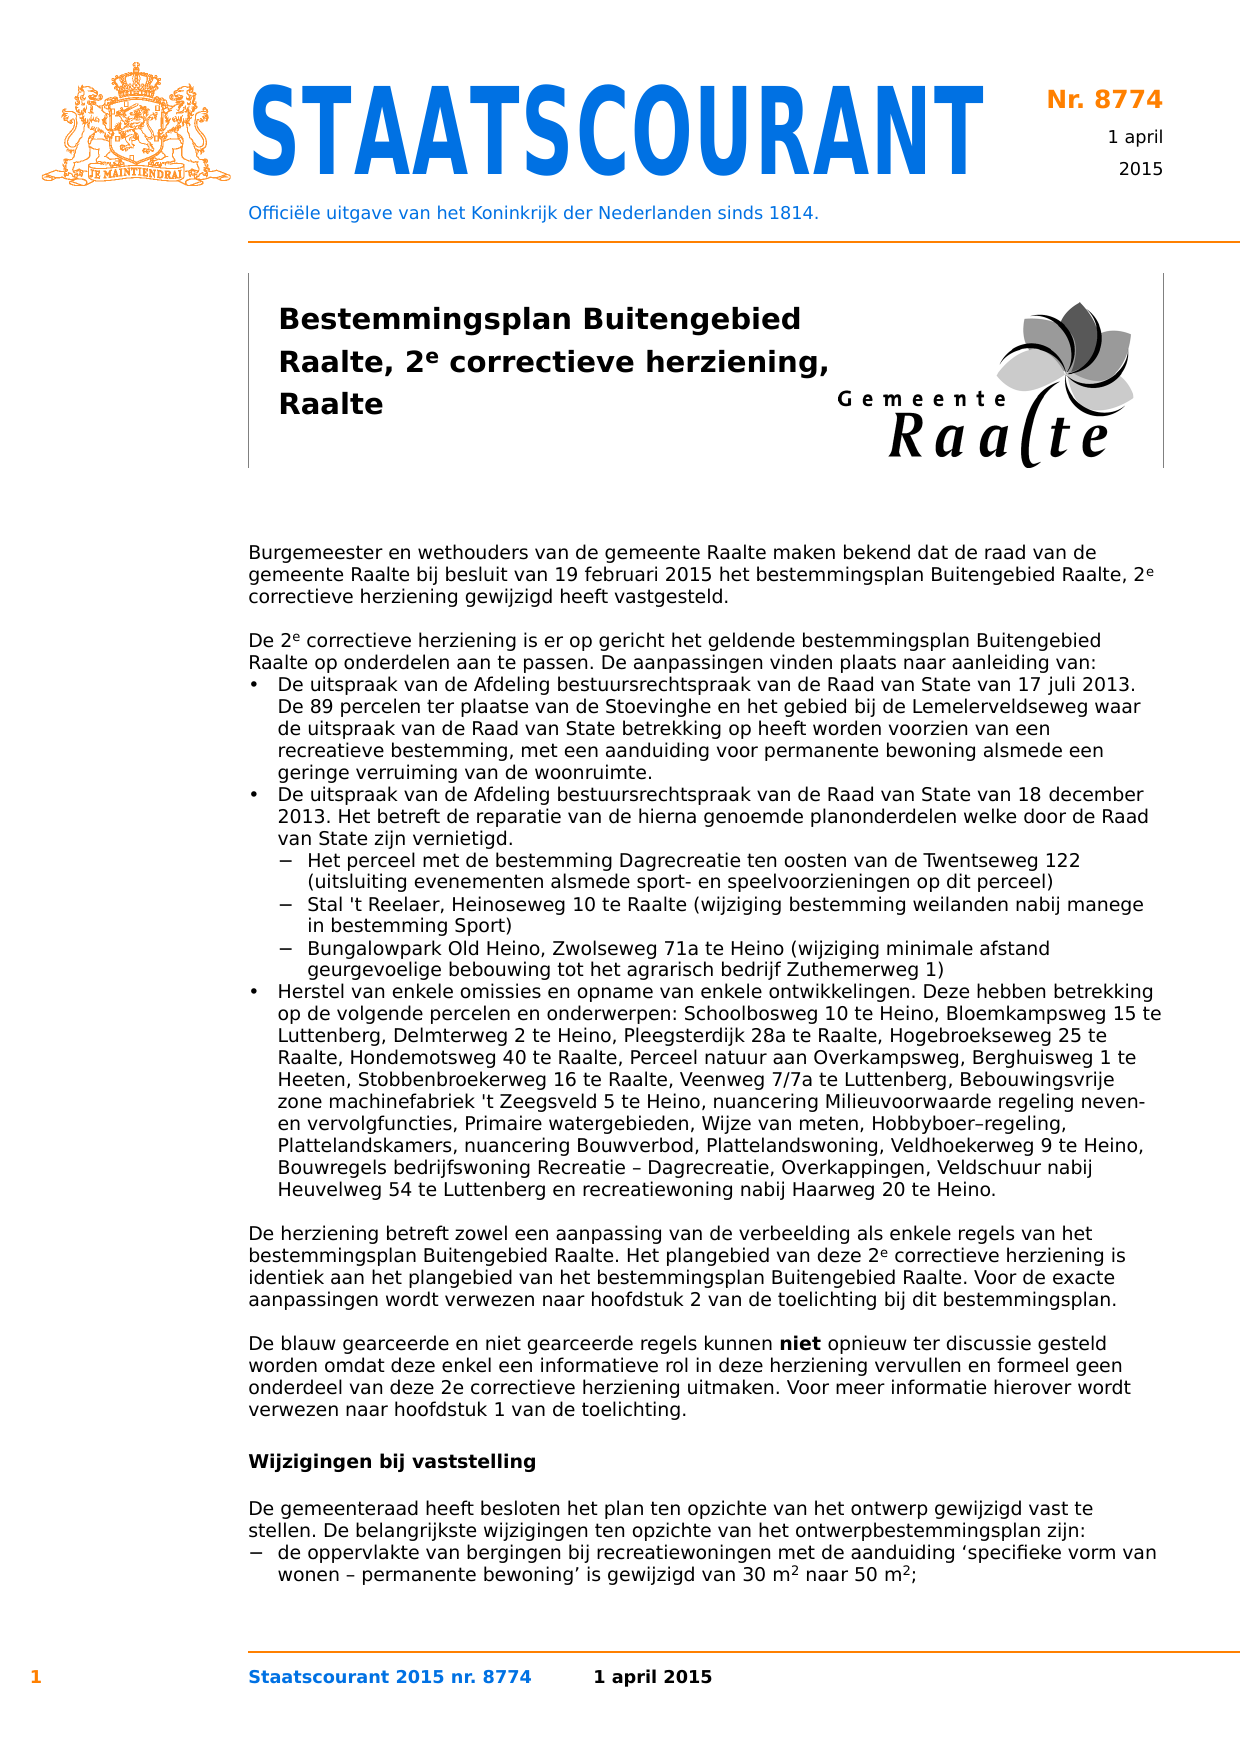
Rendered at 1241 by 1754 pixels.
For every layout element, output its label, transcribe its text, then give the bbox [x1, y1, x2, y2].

picture [41, 62, 231, 186]
text De blauw gearceerde en niet gearceerde regels kunnen niet opnieuw ter discussie gesteld worden omdat deze enkel een informatieve rol in deze herziening vervullen en formeel geen onderdeel van deze 2e correctieve herziening uitmaken. Voor meer informatie hierover wordt verwezen naar hoofdstuk 1 van de toelichting. [248, 1333, 1163, 1421]
subtitle Bestemmingsplan Buitengebied Raalte, 2e correctieve herziening, Raalte [249, 273, 1163, 468]
text • De uitspraak van de Afdeling bestuursrechtspraak van de Raad van State van 17 juli 2013. [248, 674, 1163, 696]
text − Bungalowpark Old Heino, Zwolseweg 71a te Heino (wijziging minimale afstand geurgevoelige bebouwing tot het agrarisch bedrijf Zuthemerweg 1) [278, 937, 1163, 981]
text • De uitspraak van de Afdeling bestuursrechtspraak van de Raad van State van 18 december 2013. Het betreft de reparatie van de hierna genoemde planonderdelen welke door de Raad van State zijn vernietigd. [248, 783, 1163, 849]
text De 2e correctieve herziening is er op gericht het geldende bestemmingsplan Buitengebied Raalte op onderdelen aan te passen. De aanpassingen vinden plaats naar aanleiding van: [248, 630, 1163, 674]
text − de oppervlakte van bergingen bij recreatiewoningen met de aanduiding ‘specifieke vorm van wonen – permanente bewoning’ is gewijzigd van 30 m2 naar 50 m2; [248, 1542, 1163, 1586]
text − Stal 't Reelaer, Heinoseweg 10 te Raalte (wijziging bestemming weilanden nabij manege in bestemming Sport) [278, 893, 1163, 937]
text De gemeenteraad heeft besloten het plan ten opzichte van het ontwerp gewijzigd vast te stellen. De belangrijkste wijzigingen ten opzichte van het ontwerpbestemmingsplan zijn: [248, 1498, 1163, 1542]
text Burgemeester en wethouders van de gemeente Raalte maken bekend dat de raad van de gemeente Raalte bij besluit van 19 februari 2015 het bestemmingsplan Buitengebied Raalte, 2e correctieve herziening gewijzigd heeft vastgesteld. [248, 542, 1163, 608]
subtitle Wijzigingen bij vaststelling [248, 1451, 1163, 1473]
text De 89 percelen ter plaatse van de Stoevinghe en het gebied bij de Lemelerveldseweg waar de uitspraak van de Raad van State betrekking op heeft worden voorzien van een recreatieve bestemming, met een aanduiding voor permanente bewoning alsmede een geringe verruiming van de woonruimte. [277, 696, 1163, 783]
table_cell 2015 [998, 153, 1240, 203]
text • Herstel van enkele omissies en opname van enkele ontwikkelingen. Deze hebben betrekking op de volgende percelen en onderwerpen: Schoolbosweg 10 te Heino, Bloemkampsweg 15 te Luttenberg, Delmterweg 2 te Heino, Pleegsterdijk 28a te Raalte, Hogebroekseweg 25 te Raalte, Hondemotsweg 40 te Raalte, Perceel natuur aan Overkampsweg, Berghuisweg 1 te Heeten, Stobbenbroekerweg 16 te Raalte, Veenweg 7/7a te Luttenberg, Bebouwingsvrije zone machinefabriek 't Zeegsveld 5 te Heino, nuancering Milieuvoorwaarde regeling neven- en vervolgfuncties, Primaire watergebieden, Wijze van meten, Hobbyboer–regeling, Plattelandskamers, nuancering Bouwverbod, Plattelandswoning, Veldhoekerweg 9 te Heino, Bouwregels bedrijfswoning Recreatie – Dagrecreatie, Overkappingen, Veldschuur nabij Heuvelweg 54 te Luttenberg en recreatiewoning nabij Haarweg 20 te Heino. [248, 981, 1163, 1201]
text De herziening betreft zowel een aanpassing van de verbeelding als enkele regels van het bestemmingsplan Buitengebied Raalte. Het plangebied van deze 2e correctieve herziening is identiek aan het plangebied van het bestemmingsplan Buitengebied Raalte. Voor de exacte aanpassingen wordt verwezen naar hoofdstuk 2 van de toelichting bij dit bestemmingsplan. [248, 1223, 1163, 1311]
table_header [25, 62, 248, 241]
table_header STAATSCOURANT [248, 62, 998, 203]
table_cell Officiële uitgave van het Koninkrijk der Nederlanden sinds 1814. [248, 203, 1240, 241]
text − Het perceel met de bestemming Dagrecreatie ten oosten van de Twentseweg 122 (uitsluiting evenementen alsmede sport- en speelvoorzieningen op dit perceel) [278, 849, 1163, 893]
table_cell 1 april [998, 121, 1240, 153]
picture [838, 302, 1134, 468]
table_header Nr. 8774 [998, 62, 1240, 121]
